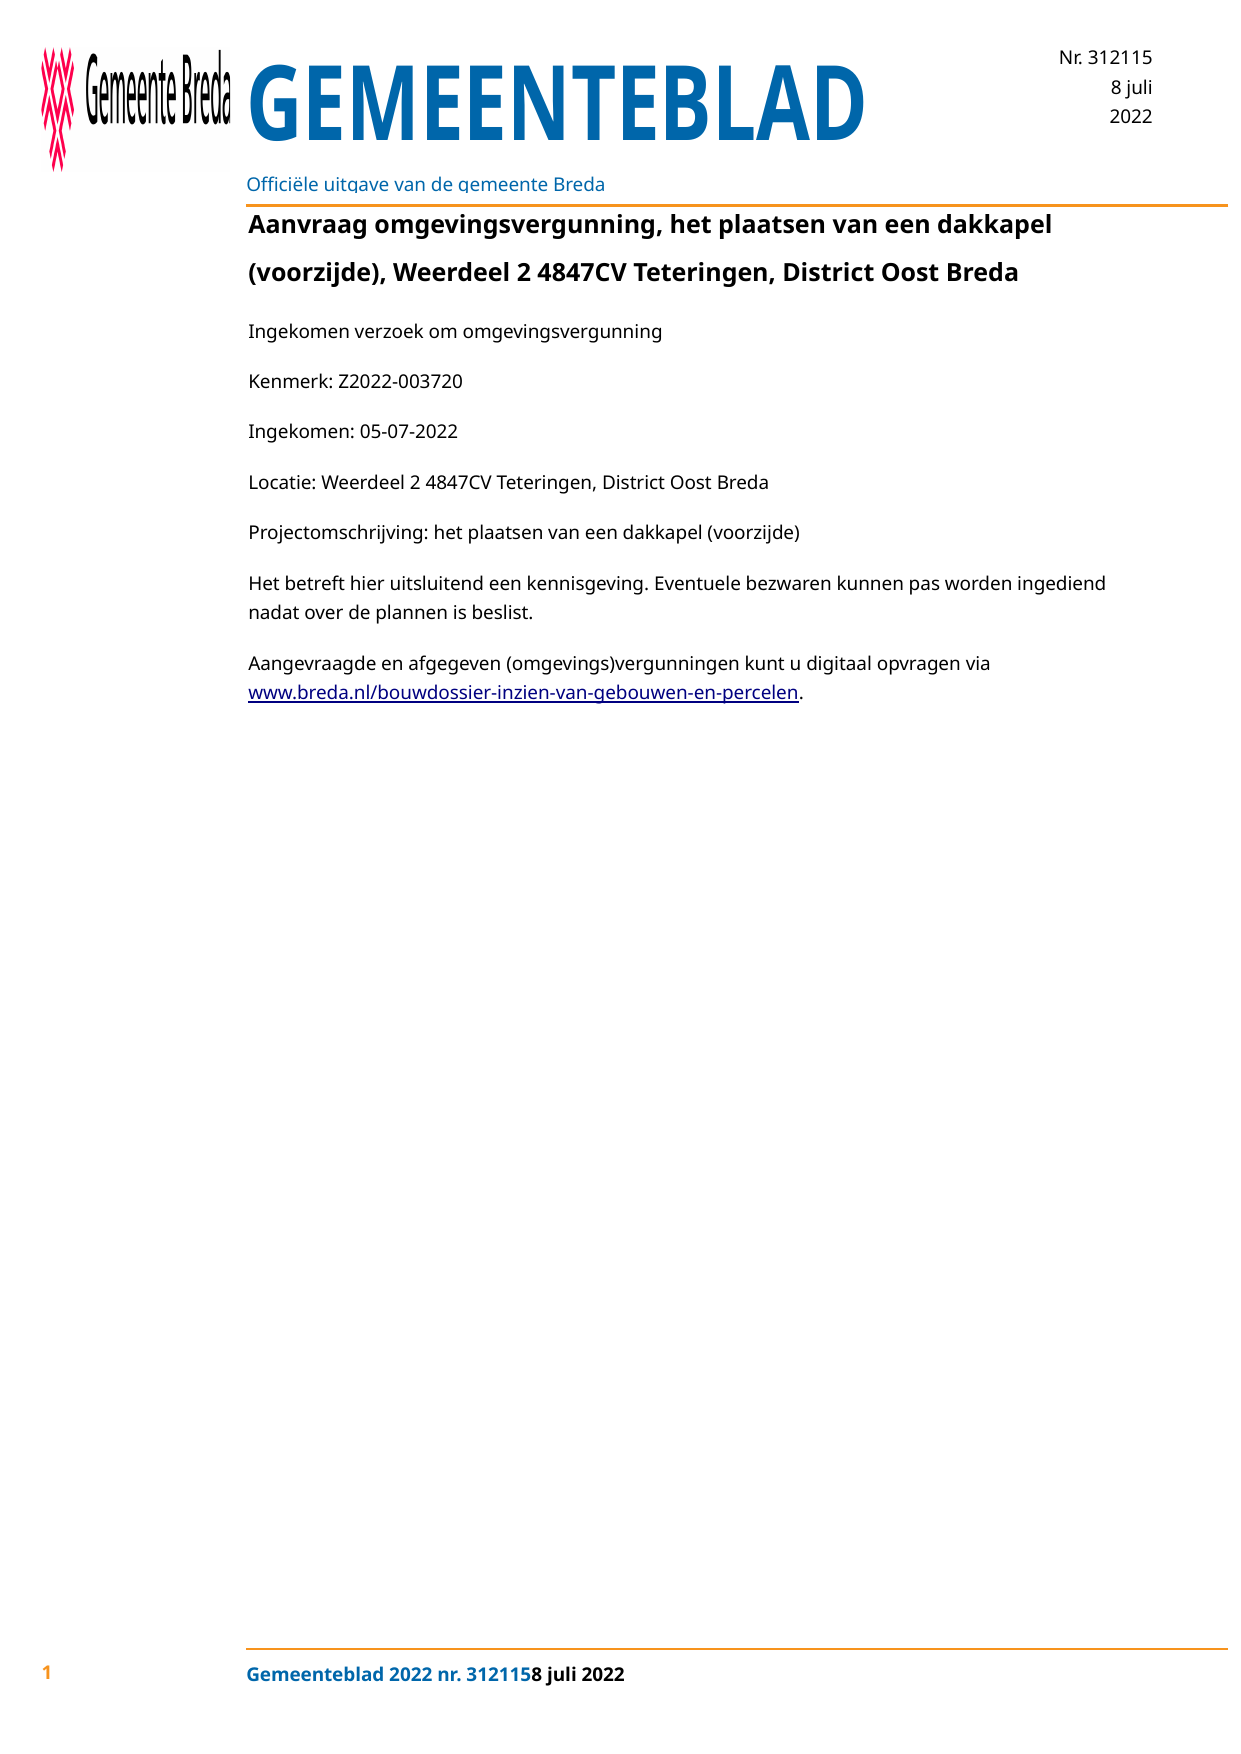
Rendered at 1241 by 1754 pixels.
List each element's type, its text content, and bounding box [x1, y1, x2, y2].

text Het betreft hier uitsluitend een kennisgeving. Eventuele bezwaren kunnen pas worden ingediend nadat over de plannen is beslist. [248, 570, 1152, 625]
text Aanvraag omgevingsvergunning, het plaatsen van een dakkapel (voorzijde), Weerdeel 2 4847CV Teteringen, District Oost Breda [248, 207, 1152, 288]
text Ingekomen: 05-07-2022 [248, 419, 1152, 444]
text Projectomschrijving: het plaatsen van een dakkapel (voorzijde) [248, 519, 1152, 545]
picture [41, 47, 231, 172]
text Aangevraagde en afgegeven (omgevings)vergunningen kunt u digitaal opvragen via www.breda.nl/bouwdossier-inzien-van-gebouwen-en-percelen. [248, 650, 1152, 705]
text Ingekomen verzoek om omgevingsvergunning [248, 318, 1152, 344]
text Kenmerk: Z2022-003720 [248, 368, 1152, 394]
text Locatie: Weerdeel 2 4847CV Teteringen, District Oost Breda [248, 469, 1152, 495]
